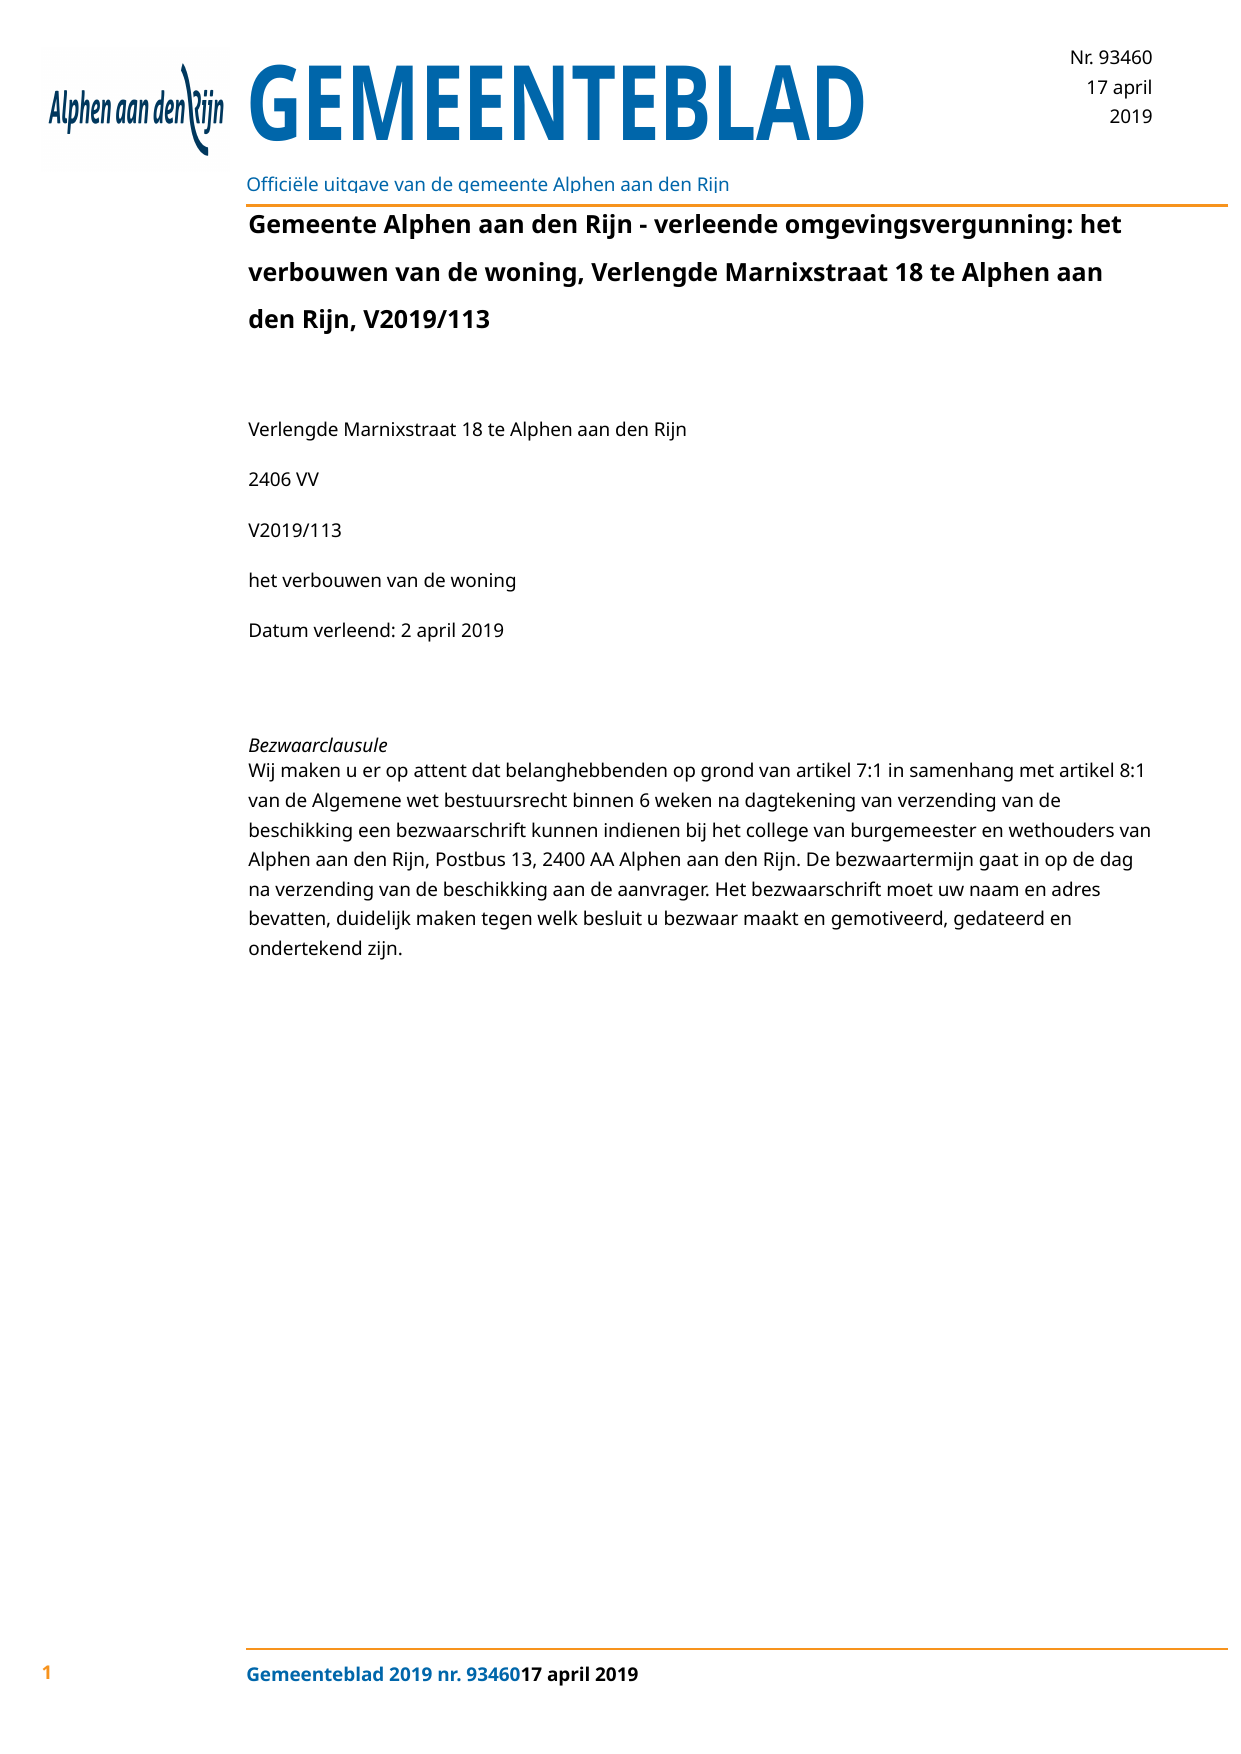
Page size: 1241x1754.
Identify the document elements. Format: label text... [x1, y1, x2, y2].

text 2406 VV [248, 466, 1152, 492]
text Wij maken u er op attent dat belanghebbenden op grond van artikel 7:1 in samenhang met artikel 8:1 van de Algemene wet bestuursrecht binnen 6 weken na dagtekening van verzending van de beschikking een bezwaarschrift kunnen indienen bij het college van burgemeester en wethouders van Alphen aan den Rijn, Postbus 13, 2400 AA Alphen aan den Rijn. De bezwaartermijn gaat in op de dag na verzending van de beschikking aan de aanvrager. Het bezwaarschrift moet uw naam en adres bevatten, duidelijk maken tegen welk besluit u bezwaar maakt en gemotiveerd, gedateerd en ondertekend zijn. [248, 758, 1152, 961]
text Datum verleend: 2 april 2019 [248, 618, 1152, 643]
text V2019/113 [248, 517, 1152, 542]
text Bezwaarclausule [248, 732, 1152, 758]
text het verbouwen van de woning [248, 567, 1152, 593]
text Gemeente Alphen aan den Rijn - verleende omgevingsvergunning: het verbouwen van de woning, Verlengde Marnixstraat 18 te Alphen aan den Rijn, V2019/113 [248, 207, 1152, 336]
picture [41, 47, 231, 172]
text Verlengde Marnixstraat 18 te Alphen aan den Rijn [248, 416, 1152, 442]
